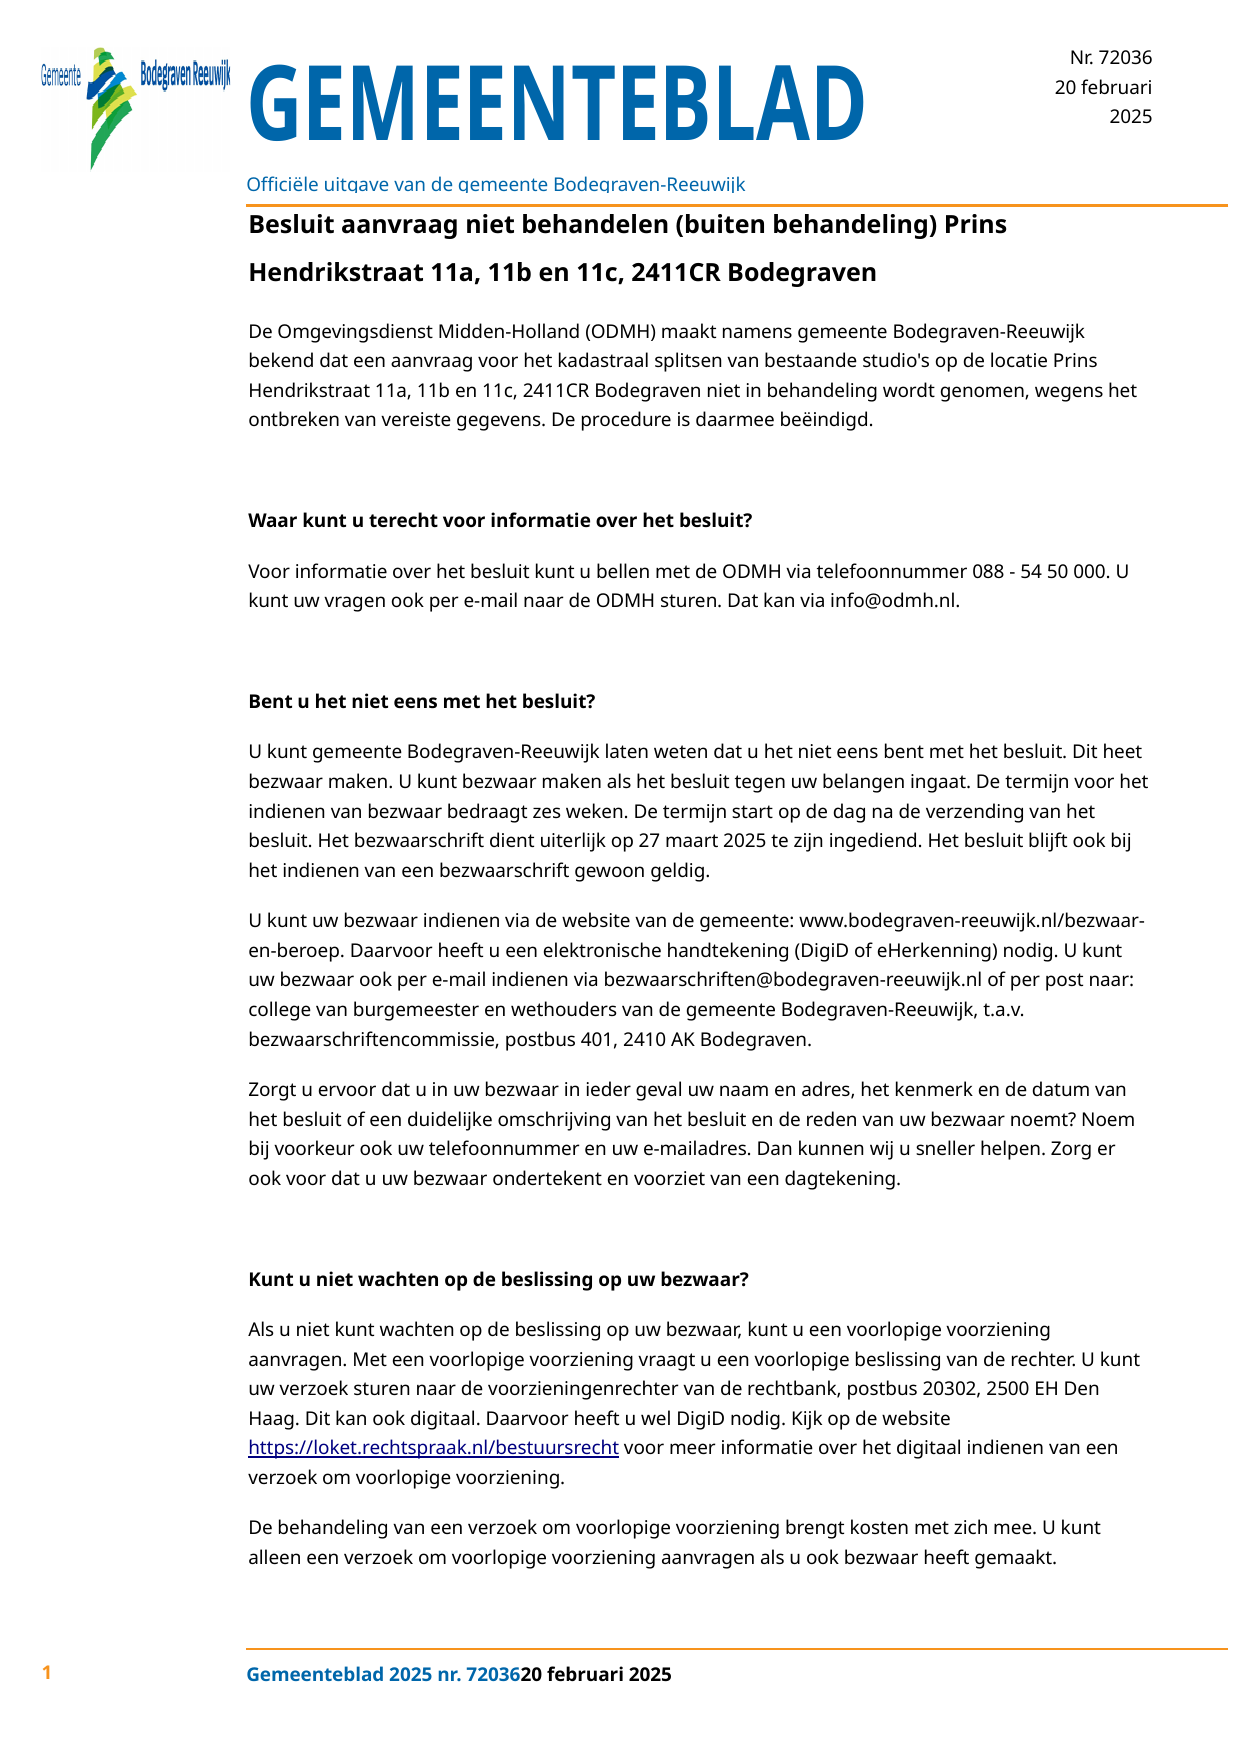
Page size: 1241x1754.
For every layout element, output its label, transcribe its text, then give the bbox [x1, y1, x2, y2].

text Als u niet kunt wachten op de beslissing op uw bezwaar, kunt u een voorlopige voorziening aanvragen. Met een voorlopige voorziening vraagt u een voorlopige beslissing van de rechter. U kunt uw verzoek sturen naar de voorzieningenrechter van de rechtbank, postbus 20302, 2500 EH Den Haag. Dit kan ook digitaal. Daarvoor heeft u wel DigiD nodig. Kijk op de website https://loket.rechtspraak.nl/bestuursrecht voor meer informatie over het digitaal indienen van een verzoek om voorlopige voorziening. [248, 1316, 1152, 1490]
text U kunt gemeente Bodegraven-Reeuwijk laten weten dat u het niet eens bent met het besluit. Dit heet bezwaar maken. U kunt bezwaar maken als het besluit tegen uw belangen ingaat. De termijn voor het indienen van bezwaar bedraagt zes weken. De termijn start op de dag na de verzending van het besluit. Het bezwaarschrift dient uiterlijk op 27 maart 2025 te zijn ingediend. Het besluit blijft ook bij het indienen van een bezwaarschrift gewoon geldig. [248, 739, 1152, 883]
text De Omgevingsdienst Midden-Holland (ODMH) maakt namens gemeente Bodegraven-Reeuwijk bekend dat een aanvraag voor het kadastraal splitsen van bestaande studio's op de locatie Prins Hendrikstraat 11a, 11b en 11c, 2411CR Bodegraven niet in behandeling wordt genomen, wegens het ontbreken van vereiste gegevens. De procedure is daarmee beëindigd. [248, 318, 1152, 432]
text Bent u het niet eens met het besluit? [248, 688, 1152, 714]
text De behandeling van een verzoek om voorlopige voorziening brengt kosten met zich mee. U kunt alleen een verzoek om voorlopige voorziening aanvragen als u ook bezwaar heeft gemaakt. [248, 1514, 1152, 1570]
text Voor informatie over het besluit kunt u bellen met de ODMH via telefoonnummer 088 - 54 50 000. U kunt uw vragen ook per e-mail naar de ODMH sturen. Dat kan via info@odmh.nl. [248, 558, 1152, 613]
text Zorgt u ervoor dat u in uw bezwaar in ieder geval uw naam en adres, het kenmerk en de datum van het besluit of een duidelijke omschrijving van het besluit en de reden van uw bezwaar noemt? Noem bij voorkeur ook uw telefoonnummer en uw e-mailadres. Dan kunnen wij u sneller helpen. Zorg er ook voor dat u uw bezwaar ondertekent en voorziet van een dagtekening. [248, 1076, 1152, 1191]
text Kunt u niet wachten op de beslissing op uw bezwaar? [248, 1266, 1152, 1292]
text Besluit aanvraag niet behandelen (buiten behandeling) Prins Hendrikstraat 11a, 11b en 11c, 2411CR Bodegraven [248, 207, 1152, 288]
text Waar kunt u terecht voor informatie over het besluit? [248, 507, 1152, 533]
text U kunt uw bezwaar indienen via de website van de gemeente: www.bodegraven-reeuwijk.nl/bezwaar-en-beroep. Daarvoor heeft u een elektronische handtekening (DigiD of eHerkenning) nodig. U kunt uw bezwaar ook per e-mail indienen via bezwaarschriften@bodegraven-reeuwijk.nl of per post naar: college van burgemeester en wethouders van de gemeente Bodegraven-Reeuwijk, t.a.v. bezwaarschriftencommissie, postbus 401, 2410 AK Bodegraven. [248, 907, 1152, 1052]
picture [41, 47, 231, 172]
